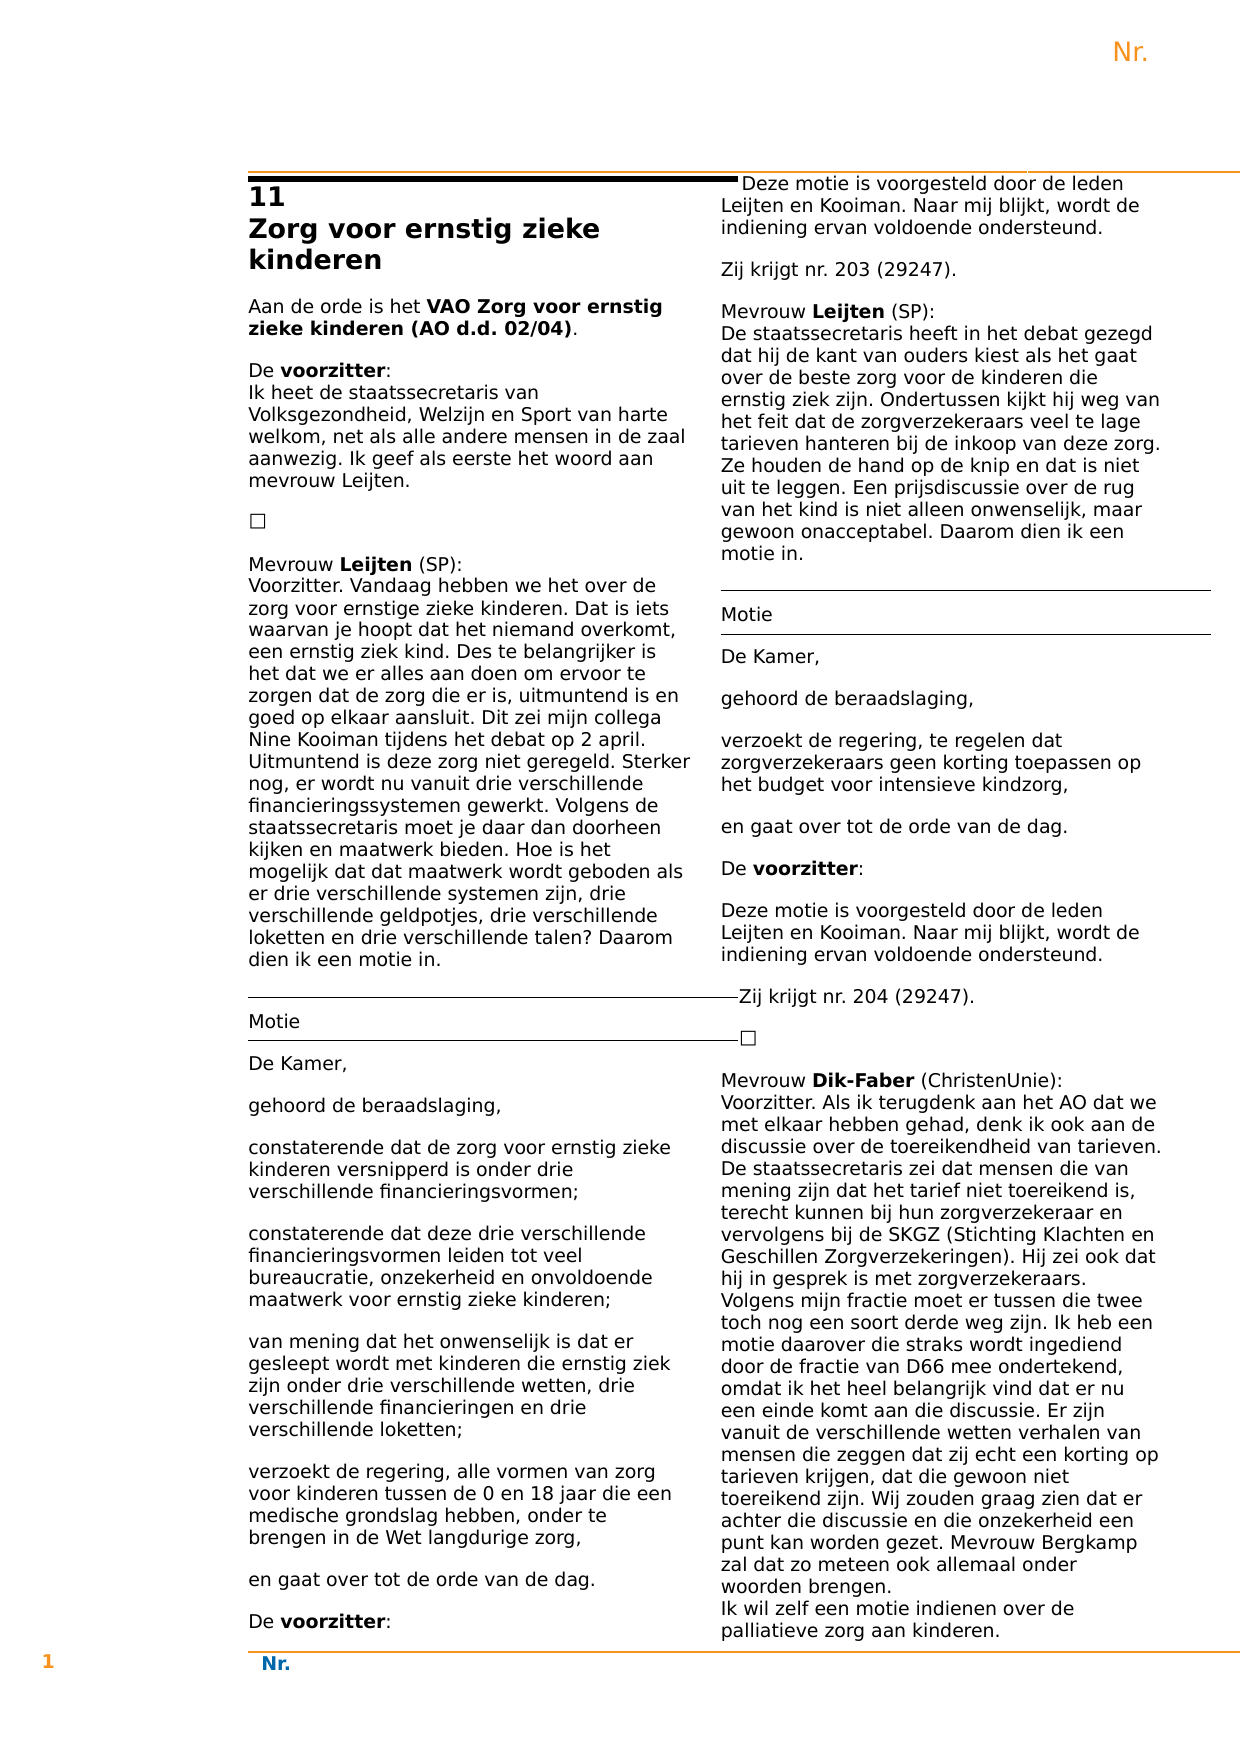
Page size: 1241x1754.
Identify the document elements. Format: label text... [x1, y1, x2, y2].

text Ik wil zelf een motie indienen over de palliatieve zorg aan kinderen. [721, 1598, 1163, 1642]
title 11 Zorg voor ernstig zieke kinderen [248, 182, 691, 276]
text Deze motie is voorgesteld door de leden Leijten en Kooiman. Naar mij blijkt, wordt de indiening ervan voldoende ondersteund. [721, 173, 1163, 239]
text gehoord de beraadslaging, [248, 1095, 691, 1117]
text Deze motie is voorgesteld door de leden Leijten en Kooiman. Naar mij blijkt, wordt de indiening ervan voldoende ondersteund. [721, 900, 1163, 966]
text verzoekt de regering, alle vormen van zorg voor kinderen tussen de 0 en 18 jaar die een medische grondslag hebben, onder te brengen in de Wet langdurige zorg, [248, 1461, 691, 1548]
text gehoord de beraadslaging, [721, 688, 1163, 710]
text ⬜ [721, 1028, 1163, 1050]
text verzoekt de regering, te regelen dat zorgverzekeraars geen korting toepassen op het budget voor intensieve kindzorg, [721, 730, 1163, 796]
text Voorzitter. Vandaag hebben we het over de zorg voor ernstige zieke kinderen. Dat is iets waarvan je hoopt dat het niemand overkomt, een ernstig ziek kind. Des te belangrijker is het dat we er alles aan doen om ervoor te zorgen dat de zorg die er is, uitmuntend is en goed op elkaar aansluit. Dit zei mijn collega Nine Kooiman tijdens het debat op 2 april. Uitmuntend is deze zorg niet geregeld. Sterker nog, er wordt nu vanuit drie verschillende financieringssystemen gewerkt. Volgens de staatssecretaris moet je daar dan doorheen kijken en maatwerk bieden. Hoe is het mogelijk dat dat maatwerk wordt geboden als er drie verschillende systemen zijn, drie verschillende geldpotjes, drie verschillende loketten en drie verschillende talen? Daarom dien ik een motie in. [248, 575, 691, 971]
text Aan de orde is het VAO Zorg voor ernstig zieke kinderen (AO d.d. 02/04). [248, 296, 691, 339]
text De voorzitter: [248, 359, 691, 382]
text en gaat over tot de orde van de dag. [248, 1568, 691, 1591]
text Ik heet de staatssecretaris van Volksgezondheid, Welzijn en Sport van harte welkom, net als alle andere mensen in de zaal aanwezig. Ik geef als eerste het woord aan mevrouw Leijten. [248, 382, 691, 491]
text De voorzitter: [248, 1611, 691, 1632]
text De Kamer, [721, 646, 1163, 668]
text constaterende dat de zorg voor ernstig zieke kinderen versnipperd is onder drie verschillende financieringsvormen; [248, 1137, 691, 1203]
text Motie [248, 1011, 691, 1033]
text van mening dat het onwenselijk is dat er gesleept wordt met kinderen die ernstig ziek zijn onder drie verschillende wetten, drie verschillende financieringen en drie verschillende loketten; [248, 1331, 691, 1441]
text De Kamer, [248, 1053, 691, 1075]
text constaterende dat deze drie verschillende financieringsvormen leiden tot veel bureaucratie, onzekerheid en onvoldoende maatwerk voor ernstig zieke kinderen; [248, 1223, 691, 1311]
text Zij krijgt nr. 203 (29247). [721, 259, 1163, 281]
text De staatssecretaris heeft in het debat gezegd dat hij de kant van ouders kiest als het gaat over de beste zorg voor de kinderen die ernstig ziek zijn. Ondertussen kijkt hij weg van het feit dat de zorgverzekeraars veel te lage tarieven hanteren bij de inkoop van deze zorg. Ze houden de hand op de knip en dat is niet uit te leggen. Een prijsdiscussie over de rug van het kind is niet alleen onwenselijk, maar gewoon onacceptabel. Daarom dien ik een motie in. [721, 323, 1163, 564]
text De voorzitter: [721, 858, 1163, 880]
text Zij krijgt nr. 204 (29247). [721, 986, 1163, 1008]
text en gaat over tot de orde van de dag. [721, 816, 1163, 838]
text Voorzitter. Als ik terugdenk aan het AO dat we met elkaar hebben gehad, denk ik ook aan de discussie over de toereikendheid van tarieven. De staatssecretaris zei dat mensen die van mening zijn dat het tarief niet toereikend is, terecht kunnen bij hun zorgverzekeraar en vervolgens bij de SKGZ (Stichting Klachten en Geschillen Zorgverzekeringen). Hij zei ook dat hij in gesprek is met zorgverzekeraars. Volgens mijn fractie moet er tussen die twee toch nog een soort derde weg zijn. Ik heb een motie daarover die straks wordt ingediend door de fractie van D66 mee ondertekend, omdat ik het heel belangrijk vind dat er nu een einde komt aan die discussie. Er zijn vanuit de verschillende wetten verhalen van mensen die zeggen dat zij echt een korting op tarieven krijgen, dat die gewoon niet toereikend zijn. Wij zouden graag zien dat er achter die discussie en die onzekerheid een punt kan worden gezet. Mevrouw Bergkamp zal dat zo meteen ook allemaal onder woorden brengen. [721, 1092, 1163, 1598]
text Motie [721, 604, 1163, 626]
text ⬜ [248, 511, 691, 533]
text Mevrouw Leijten (SP): [248, 553, 691, 575]
text Mevrouw Leijten (SP): [721, 301, 1163, 323]
text Mevrouw Dik-Faber (ChristenUnie): [721, 1070, 1163, 1092]
